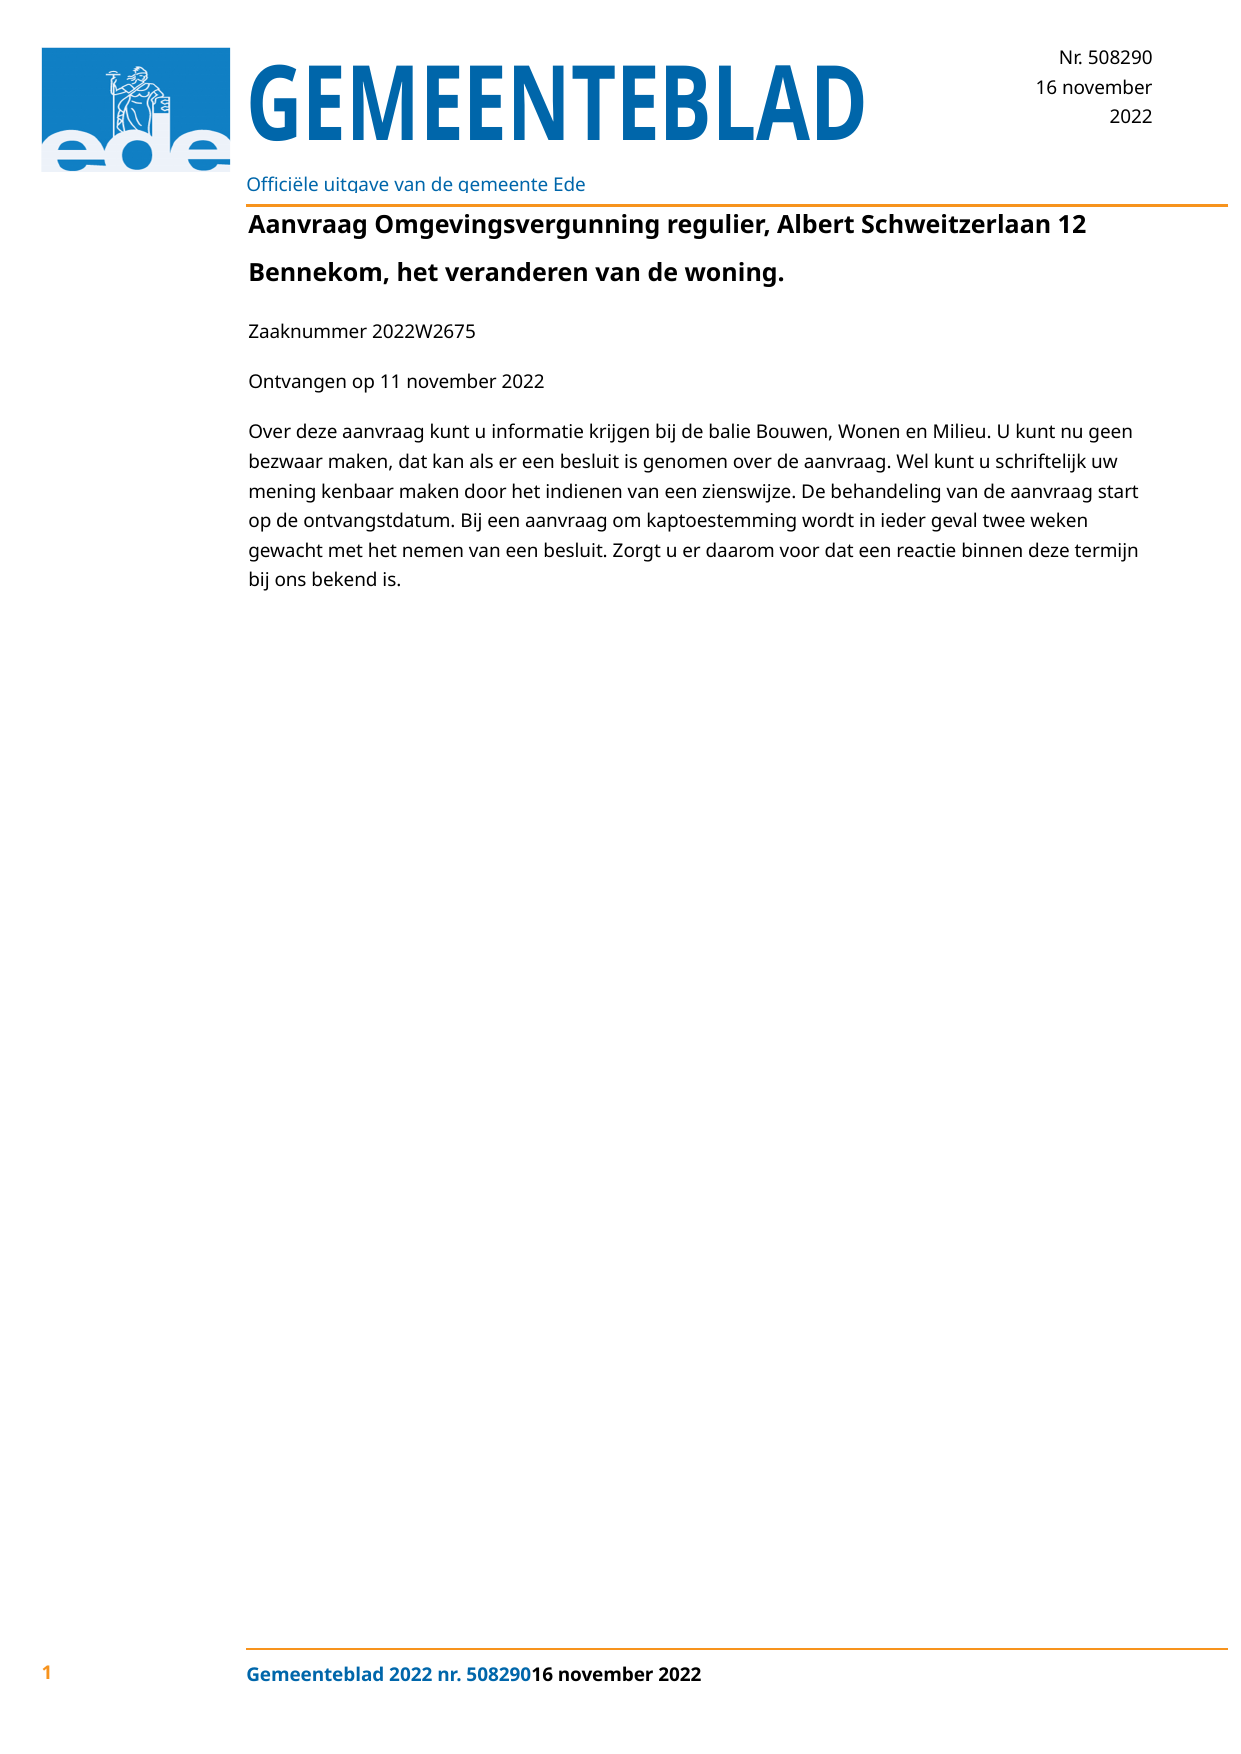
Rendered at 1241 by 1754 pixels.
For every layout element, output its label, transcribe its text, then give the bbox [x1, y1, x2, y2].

picture [41, 47, 231, 172]
text Ontvangen op 11 november 2022 [248, 368, 1152, 394]
text Zaaknummer 2022W2675 [248, 318, 1152, 344]
text Over deze aanvraag kunt u informatie krijgen bij de balie Bouwen, Wonen en Milieu. U kunt nu geen bezwaar maken, dat kan als er een besluit is genomen over de aanvraag. Wel kunt u schriftelijk uw mening kenbaar maken door het indienen van een zienswijze. De behandeling van de aanvraag start op de ontvangstdatum. Bij een aanvraag om kaptoestemming wordt in ieder geval twee weken gewacht met het nemen van een besluit. Zorgt u er daarom voor dat een reactie binnen deze termijn bij ons bekend is. [248, 419, 1152, 592]
text Aanvraag Omgevingsvergunning regulier, Albert Schweitzerlaan 12 Bennekom, het veranderen van de woning. [248, 207, 1152, 288]
